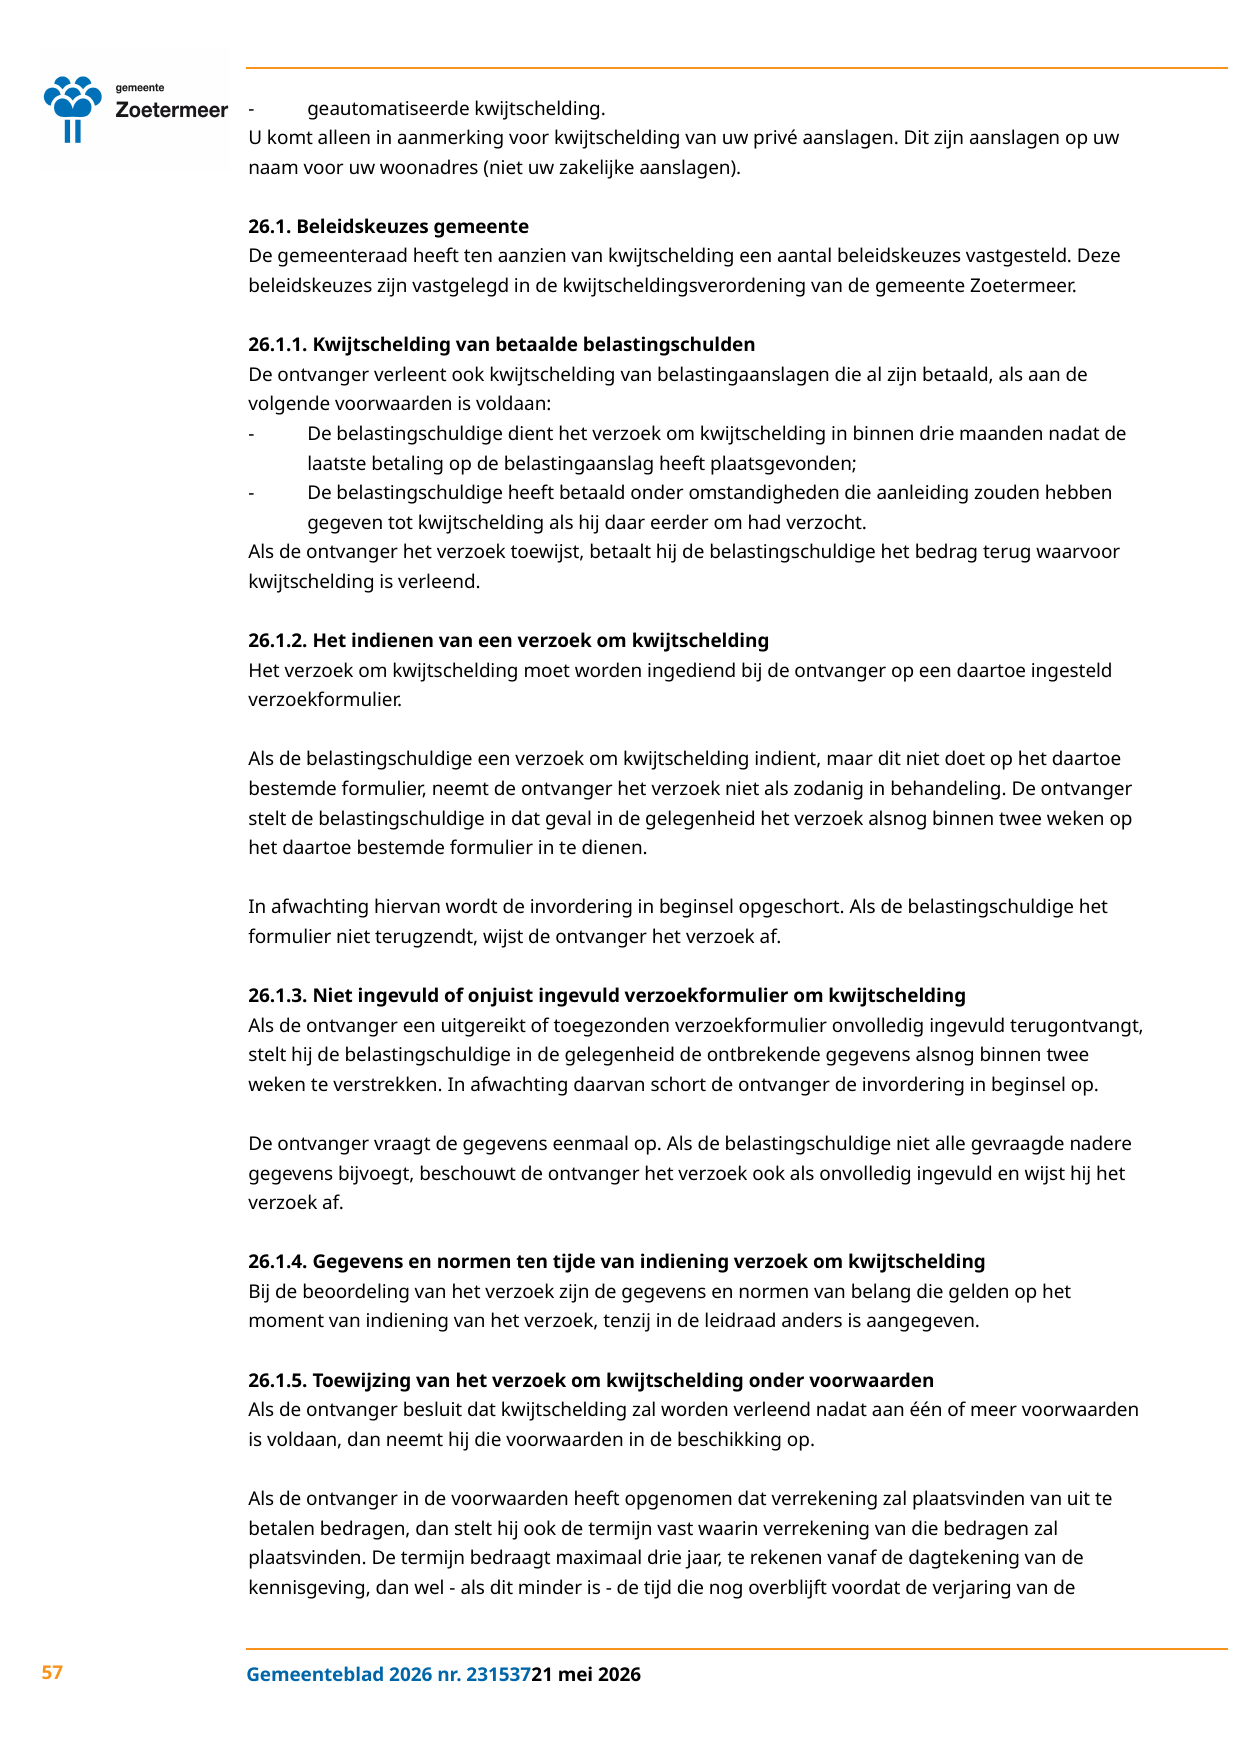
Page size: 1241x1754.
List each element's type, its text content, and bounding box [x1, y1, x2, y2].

list De belastingschuldige dient het verzoek om kwijtschelding in binnen drie maanden nadat de laatste betaling op de belastingaanslag heeft plaatsgevonden; [248, 420, 1152, 476]
text Als de ontvanger in de voorwaarden heeft opgenomen dat verrekening zal plaatsvinden van uit te betalen bedragen, dan stelt hij ook de termijn vast waarin verrekening van die bedragen zal plaatsvinden. De termijn bedraagt maximaal drie jaar, te rekenen vanaf de dagtekening van de kennisgeving, dan wel - als dit minder is - de tijd die nog overblijft voordat de verjaring van de [248, 1485, 1152, 1600]
text 26.1.3. Niet ingevuld of onjuist ingevuld verzoekformulier om kwijtschelding [248, 982, 1152, 1008]
list geautomatiseerde kwijtschelding. [248, 95, 1152, 121]
text In afwachting hiervan wordt de invordering in beginsel opgeschort. Als de belastingschuldige het formulier niet terugzendt, wijst de ontvanger het verzoek af. [248, 893, 1152, 949]
text 26.1.4. Gegevens en normen ten tijde van indiening verzoek om kwijtschelding [248, 1248, 1152, 1274]
text Als de ontvanger een uitgereikt of toegezonden verzoekformulier onvolledig ingevuld terugontvangt, stelt hij de belastingschuldige in de gelegenheid de ontbrekende gegevens alsnog binnen twee weken te verstrekken. In afwachting daarvan schort de ontvanger de invordering in beginsel op. [248, 1012, 1152, 1097]
text Als de ontvanger besluit dat kwijtschelding zal worden verleend nadat aan één of meer voorwaarden is voldaan, dan neemt hij die voorwaarden in de beschikking op. [248, 1396, 1152, 1452]
text Het verzoek om kwijtschelding moet worden ingediend bij de ontvanger op een daartoe ingesteld verzoekformulier. [248, 657, 1152, 712]
text U komt alleen in aanmerking voor kwijtschelding van uw privé aanslagen. Dit zijn aanslagen op uw naam voor uw woonadres (niet uw zakelijke aanslagen). [248, 124, 1152, 180]
text 26.1. Beleidskeuzes gemeente [248, 213, 1152, 239]
text Bij de beoordeling van het verzoek zijn de gegevens en normen van belang die gelden op het moment van indiening van het verzoek, tenzij in de leidraad anders is aangegeven. [248, 1278, 1152, 1333]
text Als de ontvanger het verzoek toewijst, betaalt hij de belastingschuldige het bedrag terug waarvoor kwijtschelding is verleend. [248, 538, 1152, 594]
text 26.1.2. Het indienen van een verzoek om kwijtschelding [248, 627, 1152, 653]
text 26.1.1. Kwijtschelding van betaalde belastingschulden [248, 331, 1152, 357]
list De belastingschuldige heeft betaald onder omstandigheden die aanleiding zouden hebben gegeven tot kwijtschelding als hij daar eerder om had verzocht. [248, 479, 1152, 535]
text De ontvanger verleent ook kwijtschelding van belastingaanslagen die al zijn betaald, als aan de volgende voorwaarden is voldaan: [248, 361, 1152, 416]
text 26.1.5. Toewijzing van het verzoek om kwijtschelding onder voorwaarden [248, 1367, 1152, 1393]
picture [41, 47, 231, 172]
text Als de belastingschuldige een verzoek om kwijtschelding indient, maar dit niet doet op het daartoe bestemde formulier, neemt de ontvanger het verzoek niet als zodanig in behandeling. De ontvanger stelt de belastingschuldige in dat geval in de gelegenheid het verzoek alsnog binnen twee weken op het daartoe bestemde formulier in te dienen. [248, 746, 1152, 860]
text De ontvanger vraagt de gegevens eenmaal op. Als de belastingschuldige niet alle gevraagde nadere gegevens bijvoegt, beschouwt de ontvanger het verzoek ook als onvolledig ingevuld en wijst hij het verzoek af. [248, 1130, 1152, 1215]
text De gemeenteraad heeft ten aanzien van kwijtschelding een aantal beleidskeuzes vastgesteld. Deze beleidskeuzes zijn vastgelegd in de kwijtscheldingsverordening van de gemeente Zoetermeer. [248, 243, 1152, 298]
